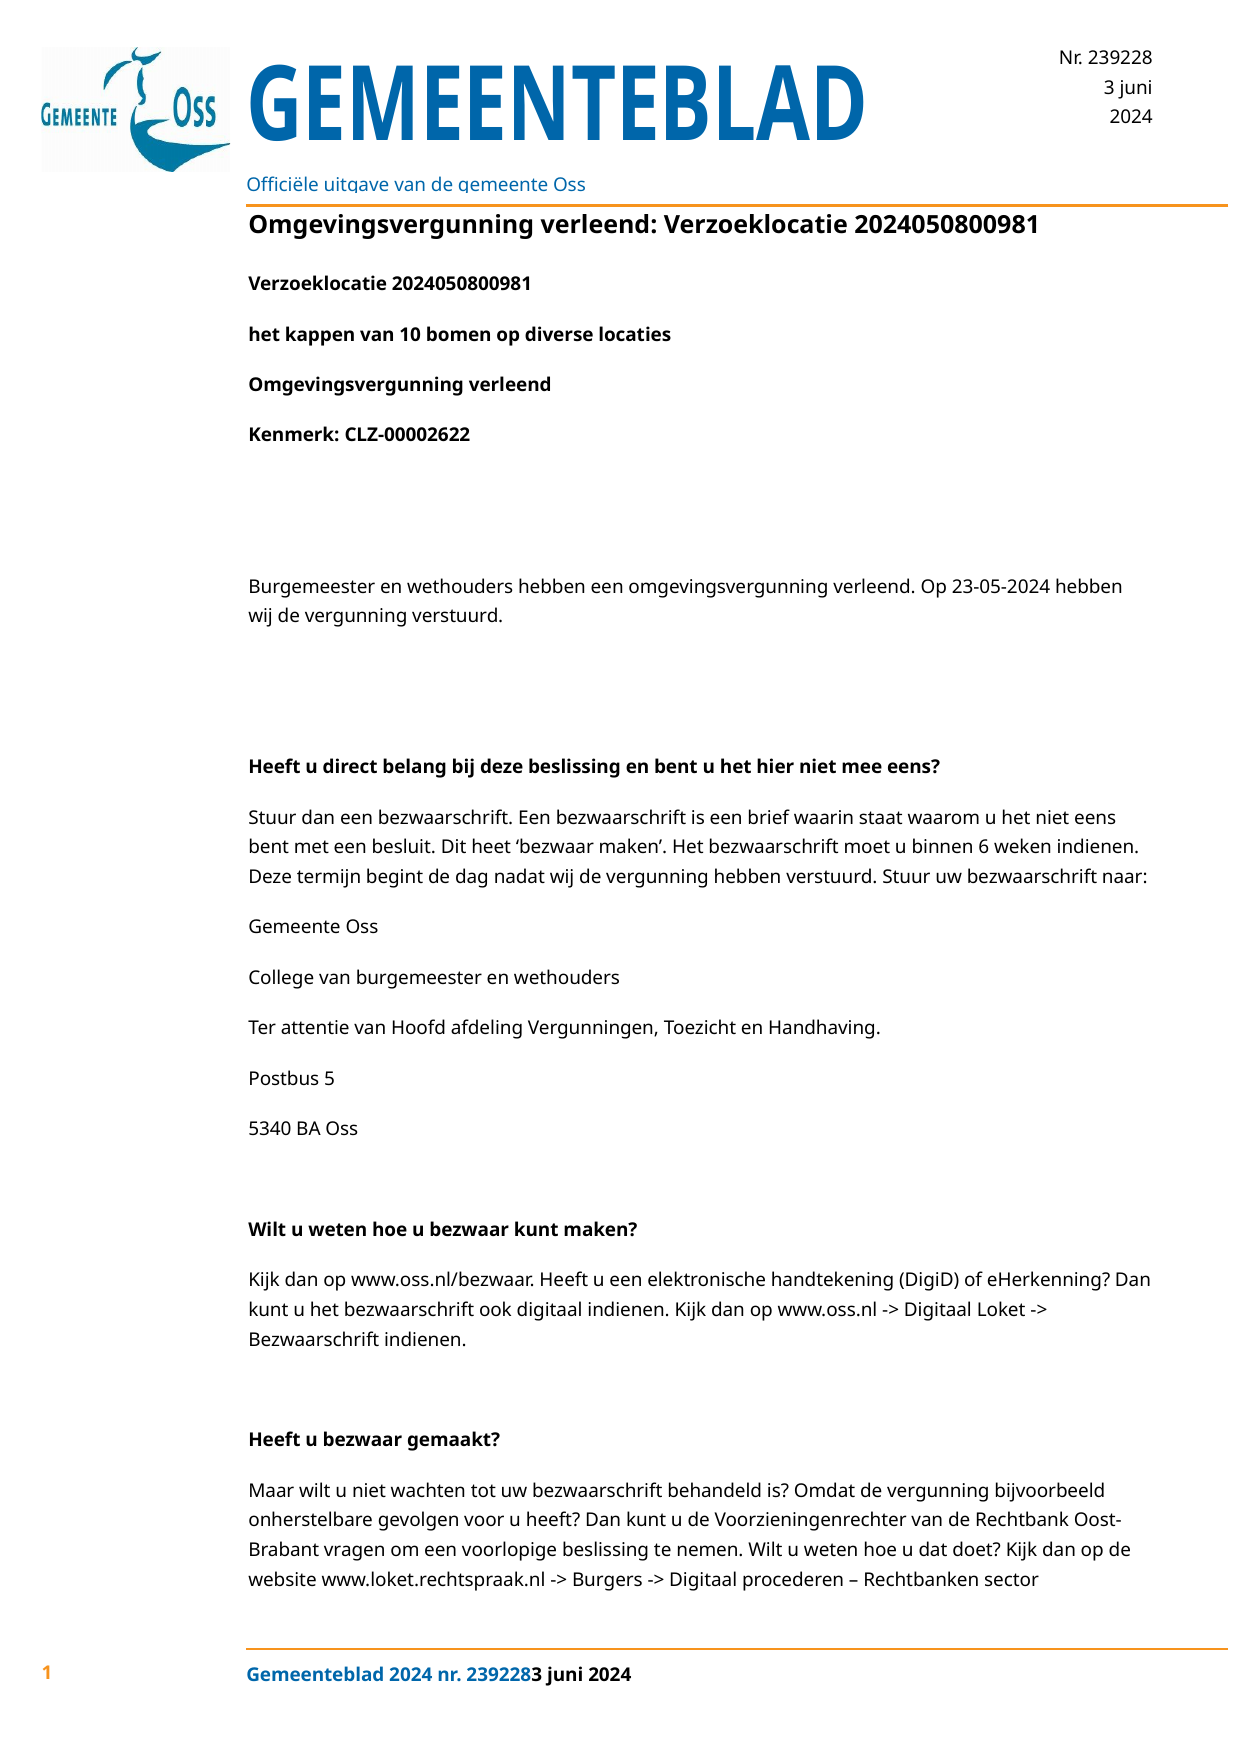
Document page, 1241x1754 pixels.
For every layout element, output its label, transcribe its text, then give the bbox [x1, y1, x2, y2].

text Ter attentie van Hoofd afdeling Vergunningen, Toezicht en Handhaving. [248, 1014, 1152, 1040]
text Heeft u direct belang bij deze beslissing en bent u het hier niet mee eens? [248, 754, 1152, 779]
text Kenmerk: CLZ-00002622 [248, 422, 1152, 447]
text College van burgemeester en wethouders [248, 964, 1152, 990]
picture [41, 47, 231, 172]
text Burgemeester en wethouders hebben een omgevingsvergunning verleend. Op 23-05-2024 hebben wij de vergunning verstuurd. [248, 573, 1152, 628]
text Verzoeklocatie 2024050800981 [248, 270, 1152, 296]
text Omgevingsvergunning verleend [248, 371, 1152, 397]
text 5340 BA Oss [248, 1115, 1152, 1141]
text Wilt u weten hoe u bezwaar kunt maken? [248, 1216, 1152, 1242]
text Stuur dan een bezwaarschrift. Een bezwaarschrift is een brief waarin staat waarom u het niet eens bent met een besluit. Dit heet ‘bezwaar maken’. Het bezwaarschrift moet u binnen 6 weken indienen. Deze termijn begint de dag nadat wij de vergunning hebben verstuurd. Stuur uw bezwaarschrift naar: [248, 804, 1152, 889]
text Kijk dan op www.oss.nl/bezwaar. Heeft u een elektronische handtekening (DigiD) of eHerkenning? Dan kunt u het bezwaarschrift ook digitaal indienen. Kijk dan op www.oss.nl -> Digitaal Loket -> Bezwaarschrift indienen. [248, 1267, 1152, 1351]
text Postbus 5 [248, 1065, 1152, 1091]
text Maar wilt u niet wachten tot uw bezwaarschrift behandeld is? Omdat de vergunning bijvoorbeeld onherstelbare gevolgen voor u heeft? Dan kunt u de Voorzieningenrechter van de Rechtbank Oost-Brabant vragen om een voorlopige beslissing te nemen. Wilt u weten hoe u dat doet? Kijk dan op de website www.loket.rechtspraak.nl -> Burgers -> Digitaal procederen – Rechtbanken sector [248, 1477, 1152, 1591]
text Heeft u bezwaar gemaakt? [248, 1427, 1152, 1452]
text het kappen van 10 bomen op diverse locaties [248, 321, 1152, 346]
text Omgevingsvergunning verleend: Verzoeklocatie 2024050800981 [248, 207, 1152, 241]
text Gemeente Oss [248, 914, 1152, 939]
